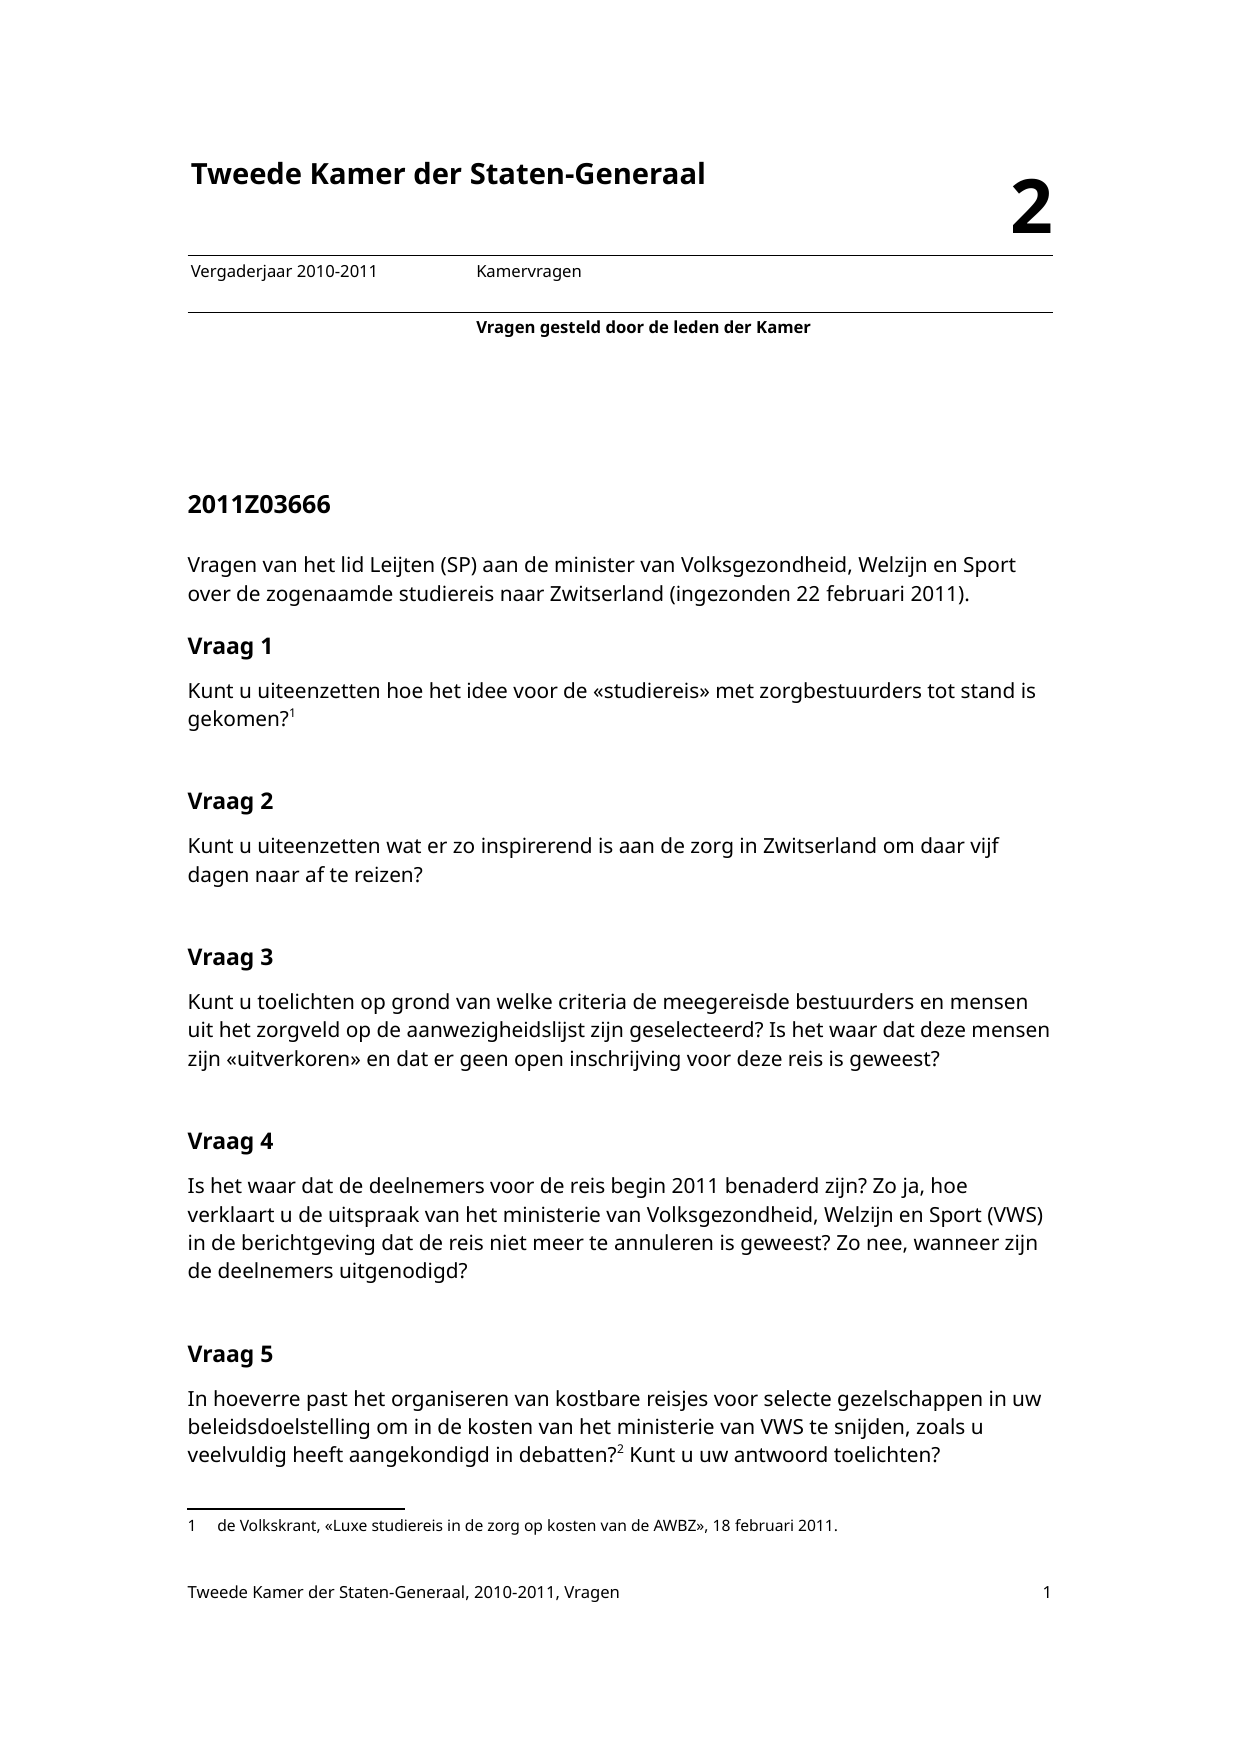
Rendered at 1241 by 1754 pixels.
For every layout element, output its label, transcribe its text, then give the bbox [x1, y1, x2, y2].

subtitle Vraag 4 [187, 1125, 1053, 1156]
table_cell Vergaderjaar 2010-2011 [188, 256, 473, 312]
table_cell Kamervragen [473, 256, 1053, 312]
text Kunt u uiteenzetten hoe het idee voor de «studiereis» met zorgbestuurders tot stand is gekomen? [187, 676, 1053, 733]
table_header Tweede Kamer der Staten-Generaal [188, 150, 879, 255]
text In hoeverre past het organiseren van kostbare reisjes voor selecte gezelschappen in uw beleidsdoelstelling om in de kosten van het ministerie van VWS te snijden, zoals u veelvuldig heeft aangekondigd in debatten? Kunt u uw antwoord toelichten? [187, 1384, 1053, 1469]
text Kunt u toelichten op grond van welke criteria de meegereisde bestuurders en mensen uit het zorgveld op de aanwezigheidslijst zijn geselecteerd? Is het waar dat deze mensen zijn «uitverkoren» en dat er geen open inschrijving voor deze reis is geweest? [187, 987, 1053, 1072]
text de Volkskrant, «Luxe studiereis in de zorg op kosten van de AWBZ», 18 februari 2011. [187, 1508, 1053, 1536]
text Is het waar dat de deelnemers voor de reis begin 2011 benaderd zijn? Zo ja, hoe verklaart u de uitspraak van het ministerie van Volksgezondheid, Welzijn en Sport (VWS) in de berichtgeving dat de reis niet meer te annuleren is geweest? Zo nee, wanneer zijn de deelnemers uitgenodigd? [187, 1171, 1053, 1285]
subtitle Vraag 1 [187, 630, 1053, 661]
table_cell [188, 313, 473, 339]
table_cell Vragen gesteld door de leden der Kamer [473, 313, 1053, 339]
text 2011Z03666 [187, 487, 1053, 521]
text Vragen van het lid Leijten (SP) aan de minister van Volksgezondheid, Welzijn en Sport over de zogenaamde studiereis naar Zwitserland (ingezonden 22 februari 2011). [187, 550, 1053, 607]
text Kunt u uiteenzetten wat er zo inspirerend is aan de zorg in Zwitserland om daar vijf dagen naar af te reizen? [187, 832, 1053, 888]
subtitle Vraag 5 [187, 1337, 1053, 1369]
table_header 2 [880, 150, 1053, 255]
subtitle Vraag 2 [187, 785, 1053, 817]
subtitle Vraag 3 [187, 941, 1053, 972]
